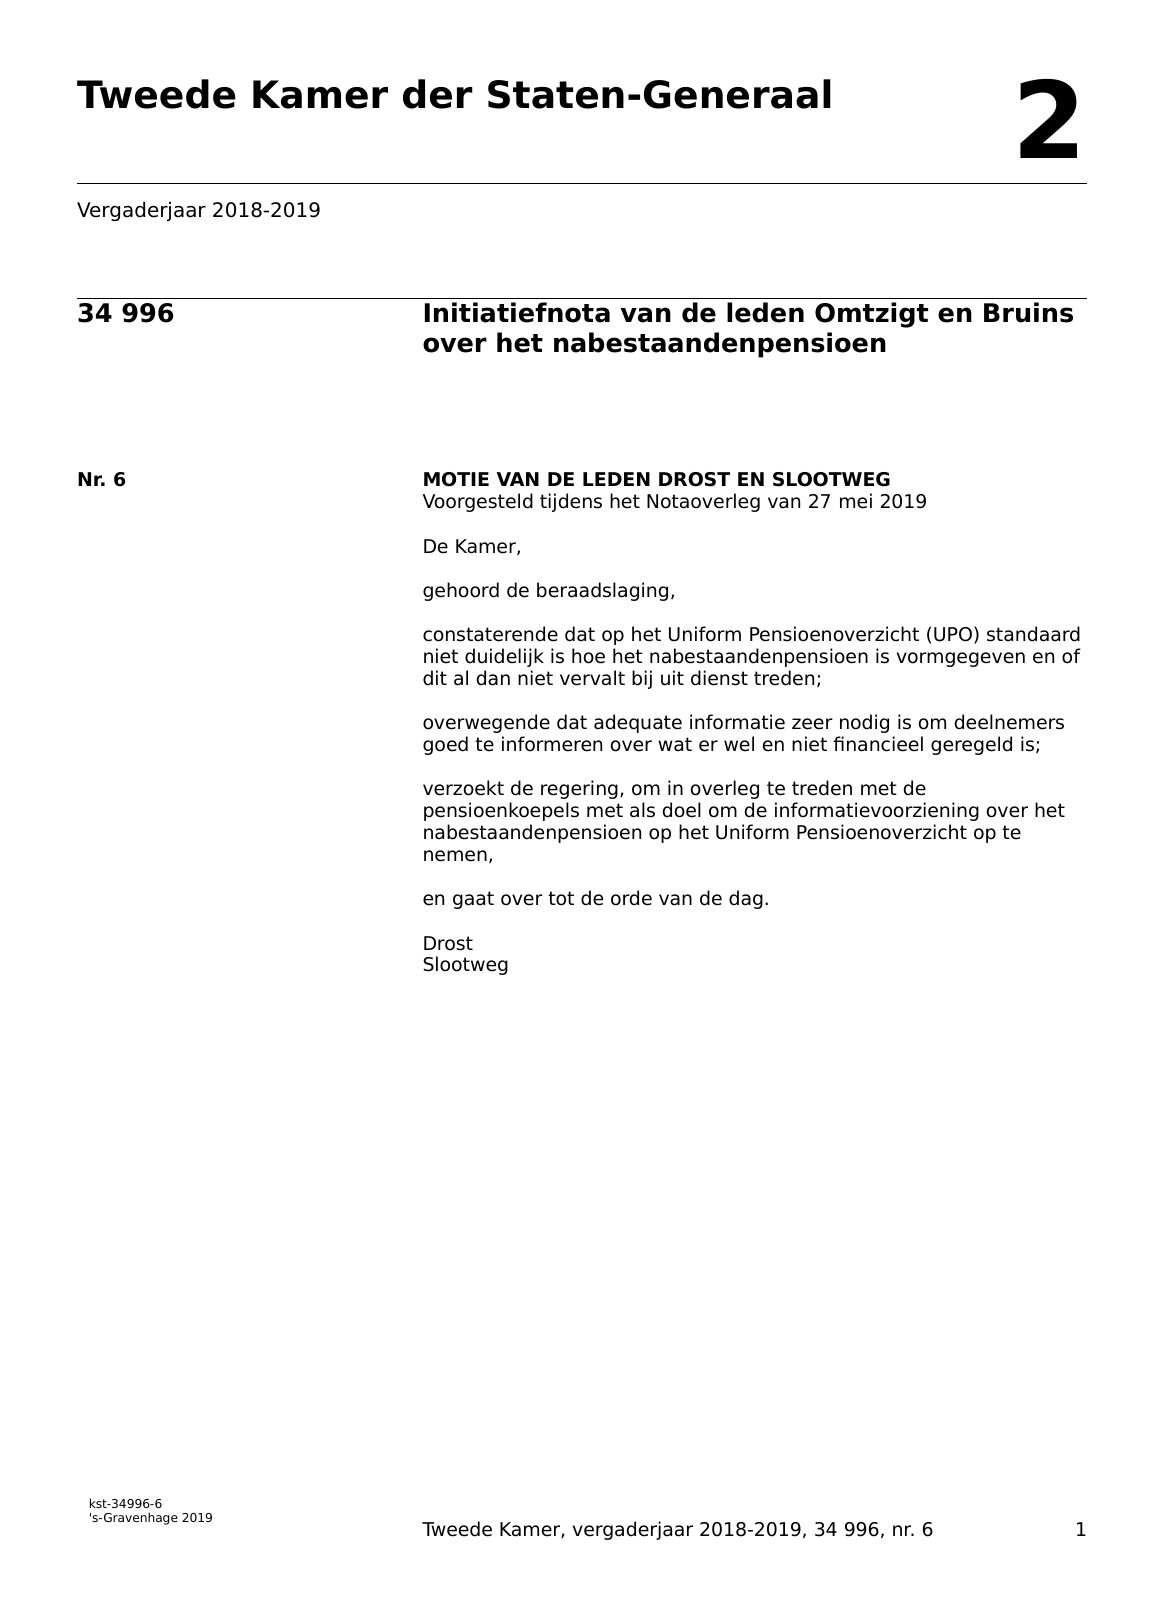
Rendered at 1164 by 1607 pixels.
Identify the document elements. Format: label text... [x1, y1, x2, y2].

text gehoord de beraadslaging, [422, 580, 1087, 602]
text Voorgesteld tijdens het Notaoverleg van 27 mei 2019 [422, 491, 1087, 513]
text 's-Gravenhage 2019 [88, 1511, 323, 1525]
subtitle 34 996 Initiatiefnota van de leden Omtzigt en Bruins over het nabestaandenpensioen [77, 299, 1087, 358]
subtitle Nr. 6 MOTIE VAN DE LEDEN DROST EN SLOOTWEG [77, 469, 1087, 491]
text De Kamer, [422, 536, 1087, 557]
text en gaat over tot de orde van de dag. [422, 888, 1087, 910]
text Drost [422, 932, 1087, 954]
text constaterende dat op het Uniform Pensioenoverzicht (UPO) standaard niet duidelijk is hoe het nabestaandenpensioen is vormgegeven en of dit al dan niet vervalt bij uit dienst treden; [422, 624, 1087, 690]
table_cell Vergaderjaar 2018-2019 [77, 184, 1087, 298]
text verzoekt de regering, om in overleg te treden met de pensioenkoepels met als doel om de informatievoorziening over het nabestaandenpensioen op het Uniform Pensioenoverzicht op te nemen, [422, 778, 1087, 866]
text overwegende dat adequate informatie zeer nodig is om deelnemers goed te informeren over wat er wel en niet financieel geregeld is; [422, 712, 1087, 756]
table_header 2 [886, 59, 1087, 183]
text kst-34996-6 [88, 1497, 323, 1511]
table_header Tweede Kamer der Staten-Generaal [77, 59, 886, 183]
text Slootweg [422, 954, 1087, 976]
